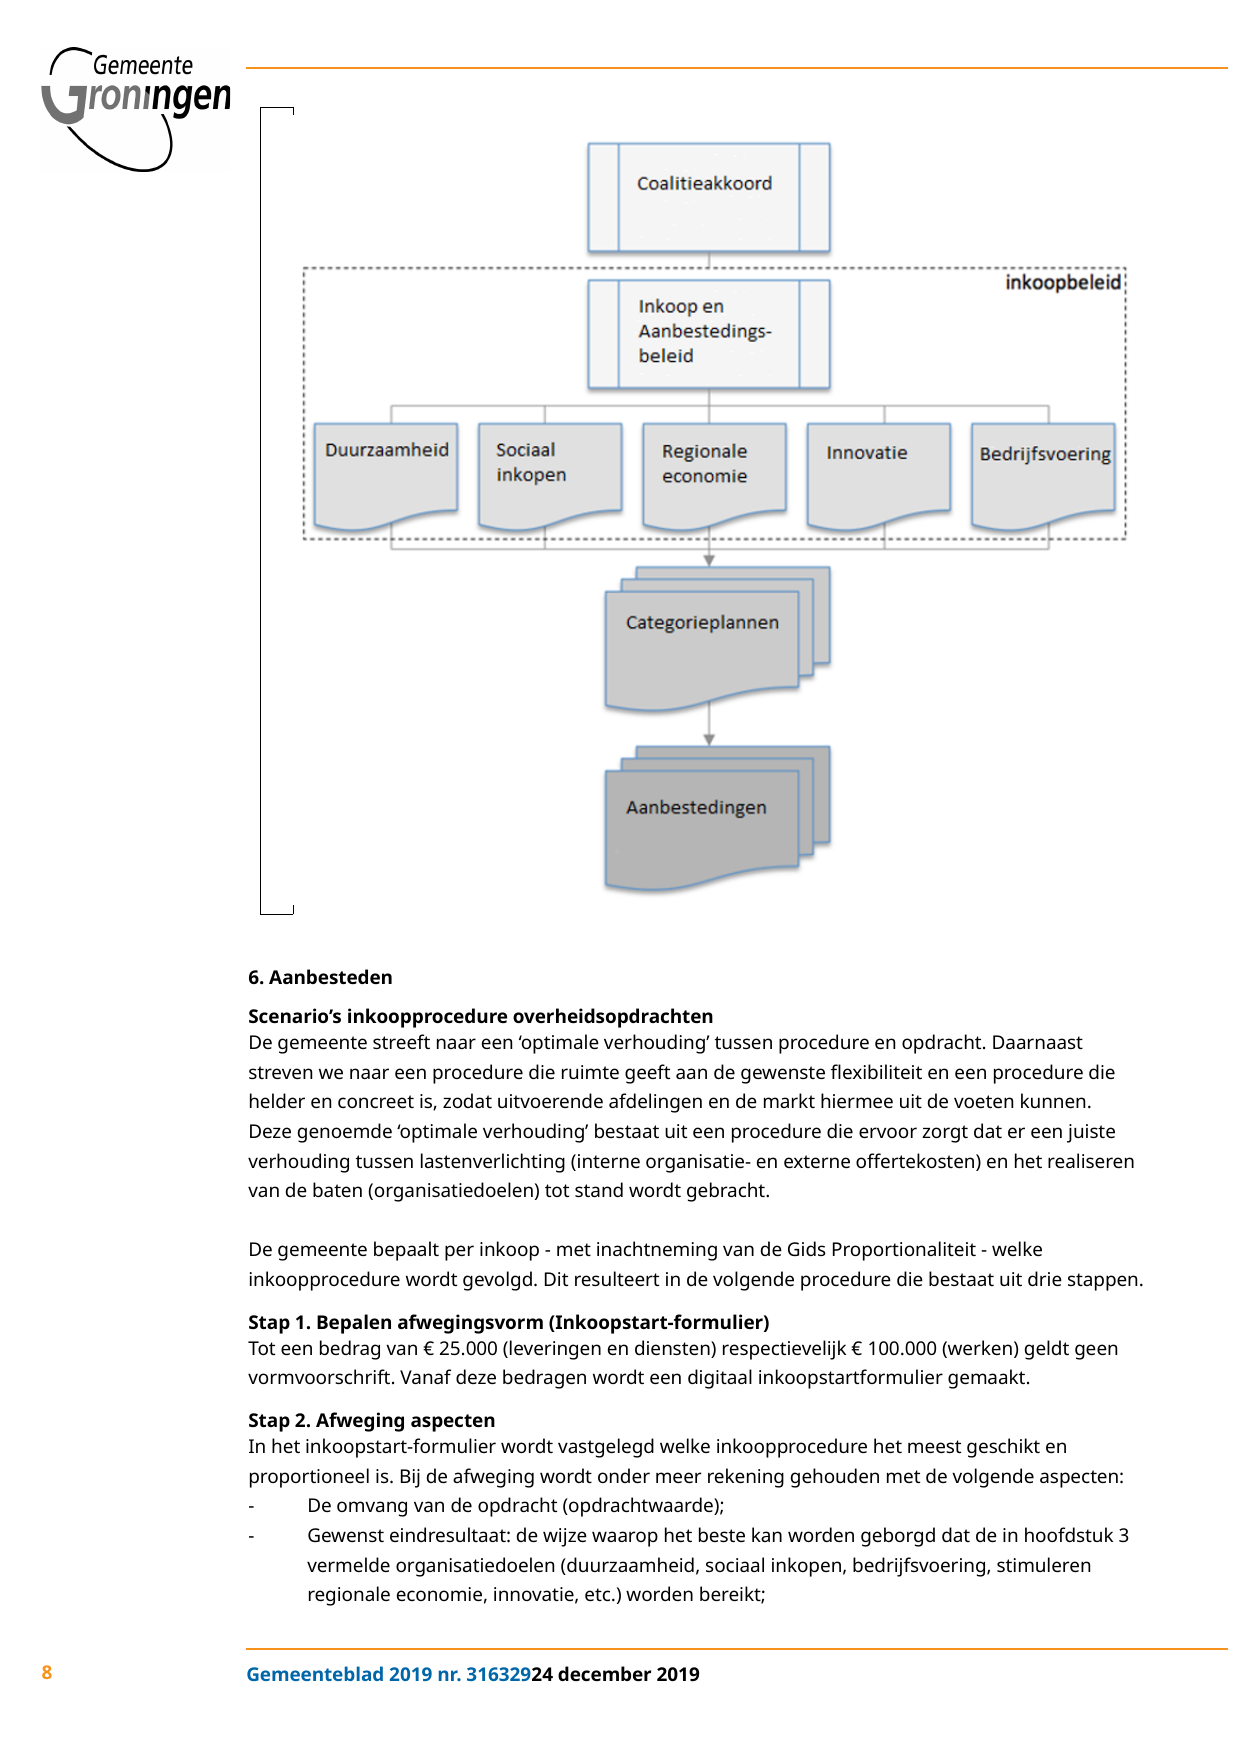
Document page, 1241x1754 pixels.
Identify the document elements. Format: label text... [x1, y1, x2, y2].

picture [41, 47, 231, 172]
text 6. Aanbesteden [248, 964, 1152, 990]
list Gewenst eindresultaat: de wijze waarop het beste kan worden geborgd dat de in hoofdstuk 3 vermelde organisatiedoelen (duurzaamheid, sociaal inkopen, bedrijfsvoering, stimuleren regionale economie, innovatie, etc.) worden bereikt; [248, 1522, 1152, 1607]
list De omvang van de opdracht (opdrachtwaarde); [248, 1493, 1152, 1518]
text Deze genoemde ‘optimale verhouding’ bestaat uit een procedure die ervoor zorgt dat er een juiste verhouding tussen lastenverlichting (interne organisatie- en externe offertekosten) en het realiseren van de baten (organisatiedoelen) tot stand wordt gebracht. [248, 1118, 1152, 1203]
text Stap 1. Bepalen afwegingsvorm (Inkoopstart-formulier) [248, 1309, 1152, 1335]
text Tot een bedrag van € 25.000 (leveringen en diensten) respectievelijk € 100.000 (werken) geldt geen vormvoorschrift. Vanaf deze bedragen wordt een digitaal inkoopstartformulier gemaakt. [248, 1335, 1152, 1390]
text De gemeente streeft naar een ‘optimale verhouding’ tussen procedure en opdracht. Daarnaast streven we naar een procedure die ruimte geeft aan de gewenste flexibiliteit en een procedure die helder en concreet is, zodat uitvoerende afdelingen en de markt hiermee uit de voeten kunnen. [248, 1029, 1152, 1114]
text De gemeente bepaalt per inkoop - met inachtneming van de Gids Proportionaliteit - welke inkoopprocedure wordt gevolgd. Dit resulteert in de volgende procedure die bestaat uit drie stappen. [248, 1237, 1152, 1292]
text Scenario’s inkoopprocedure overheidsopdrachten [248, 1004, 1152, 1029]
text Stap 2. Afweging aspecten [248, 1408, 1152, 1433]
picture [268, 115, 1155, 905]
text In het inkoopstart-formulier wordt vastgelegd welke inkoopprocedure het meest geschikt en proportioneel is. Bij de afweging wordt onder meer rekening gehouden met de volgende aspecten: [248, 1433, 1152, 1489]
